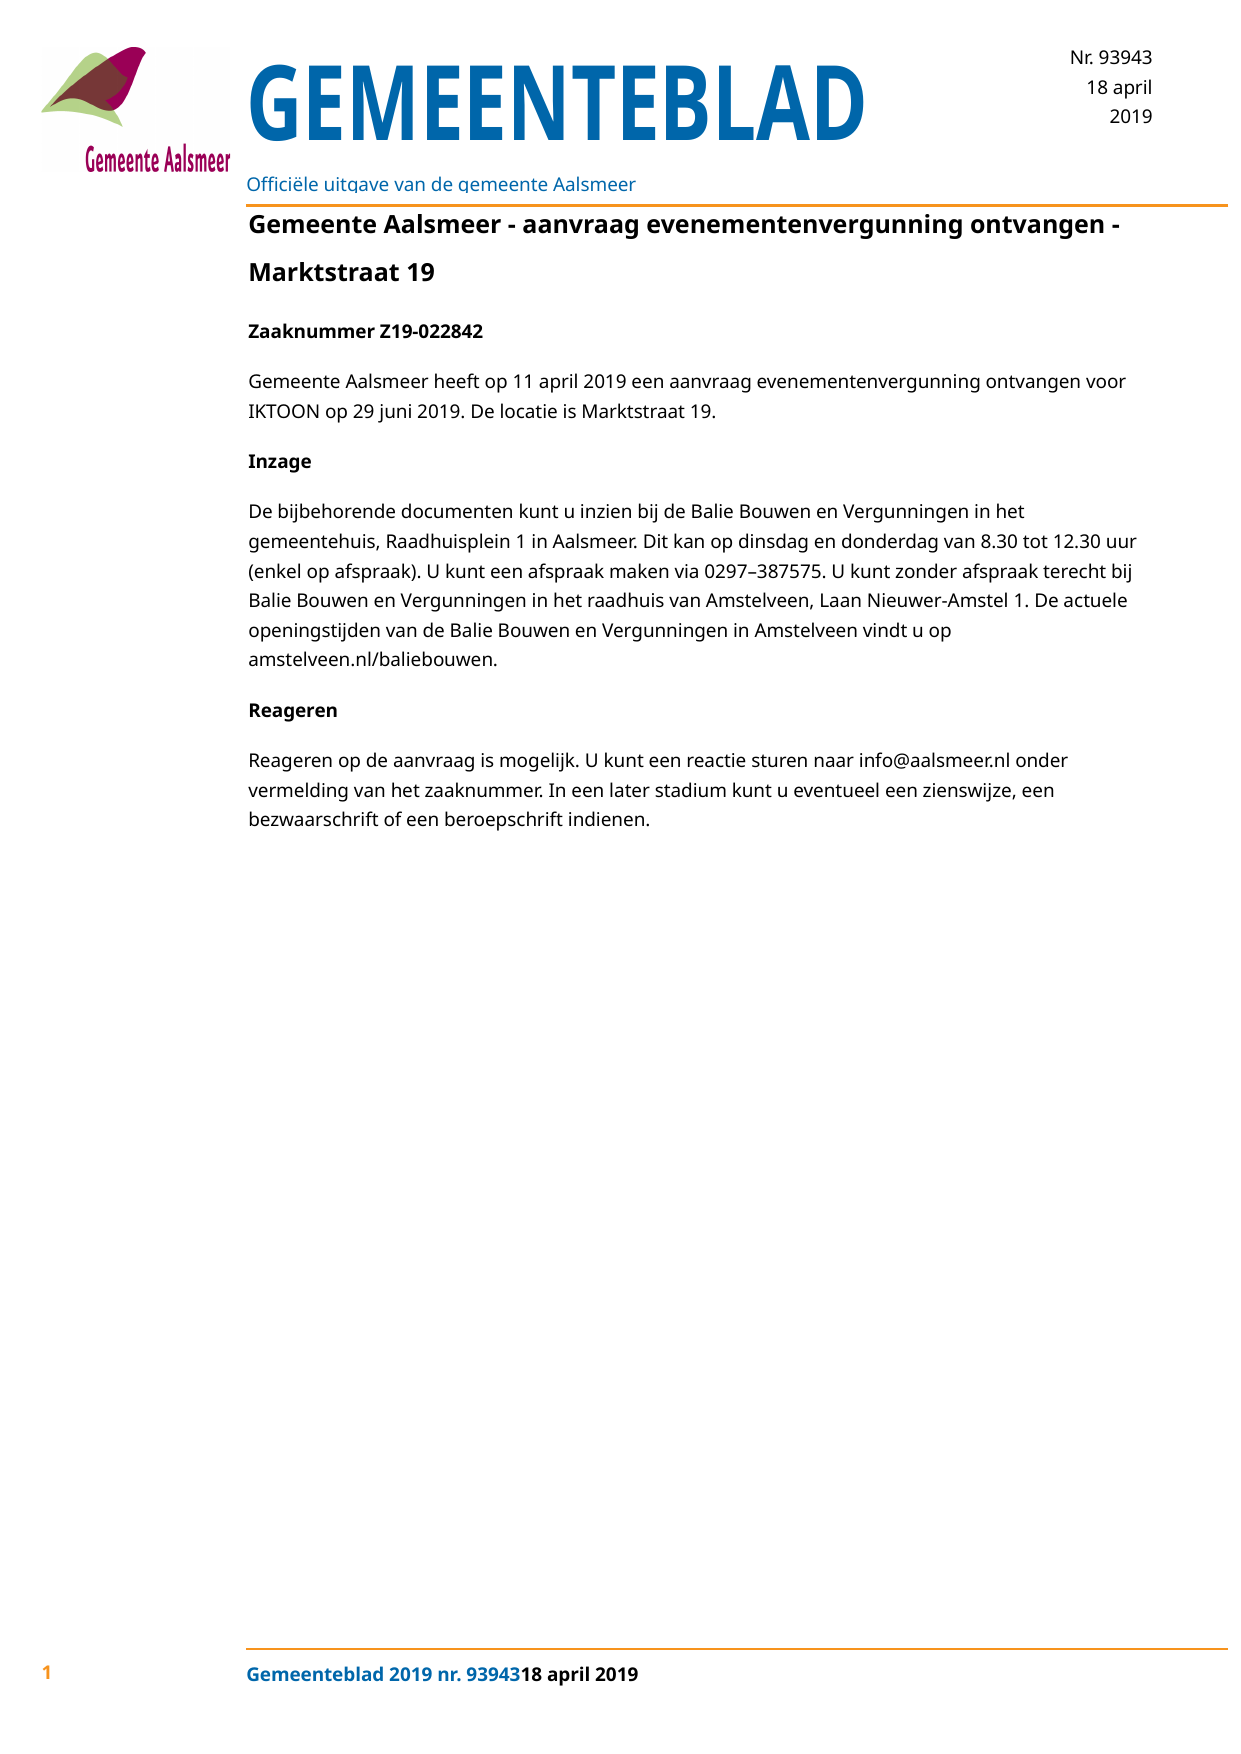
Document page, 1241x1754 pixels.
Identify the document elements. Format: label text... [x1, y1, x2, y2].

text Reageren op de aanvraag is mogelijk. U kunt een reactie sturen naar info@aalsmeer.nl onder vermelding van het zaaknummer. In een later stadium kunt u eventueel een zienswijze, een bezwaarschrift of een beroepschrift indienen. [248, 747, 1152, 832]
text De bijbehorende documenten kunt u inzien bij de Balie Bouwen en Vergunningen in het gemeentehuis, Raadhuisplein 1 in Aalsmeer. Dit kan op dinsdag en donderdag van 8.30 tot 12.30 uur (enkel op afspraak). U kunt een afspraak maken via 0297–387575. U kunt zonder afspraak terecht bij Balie Bouwen en Vergunningen in het raadhuis van Amstelveen, Laan Nieuwer-Amstel 1. De actuele openingstijden van de Balie Bouwen en Vergunningen in Amstelveen vindt u op amstelveen.nl/baliebouwen. [248, 499, 1152, 672]
text Gemeente Aalsmeer heeft op 11 april 2019 een aanvraag evenementenvergunning ontvangen voor IKTOON op 29 juni 2019. De locatie is Marktstraat 19. [248, 368, 1152, 424]
text Reageren [248, 697, 1152, 723]
text Inzage [248, 448, 1152, 474]
text Gemeente Aalsmeer - aanvraag evenementenvergunning ontvangen - Marktstraat 19 [248, 207, 1152, 288]
picture [41, 47, 231, 172]
text Zaaknummer Z19-022842 [248, 318, 1152, 344]
